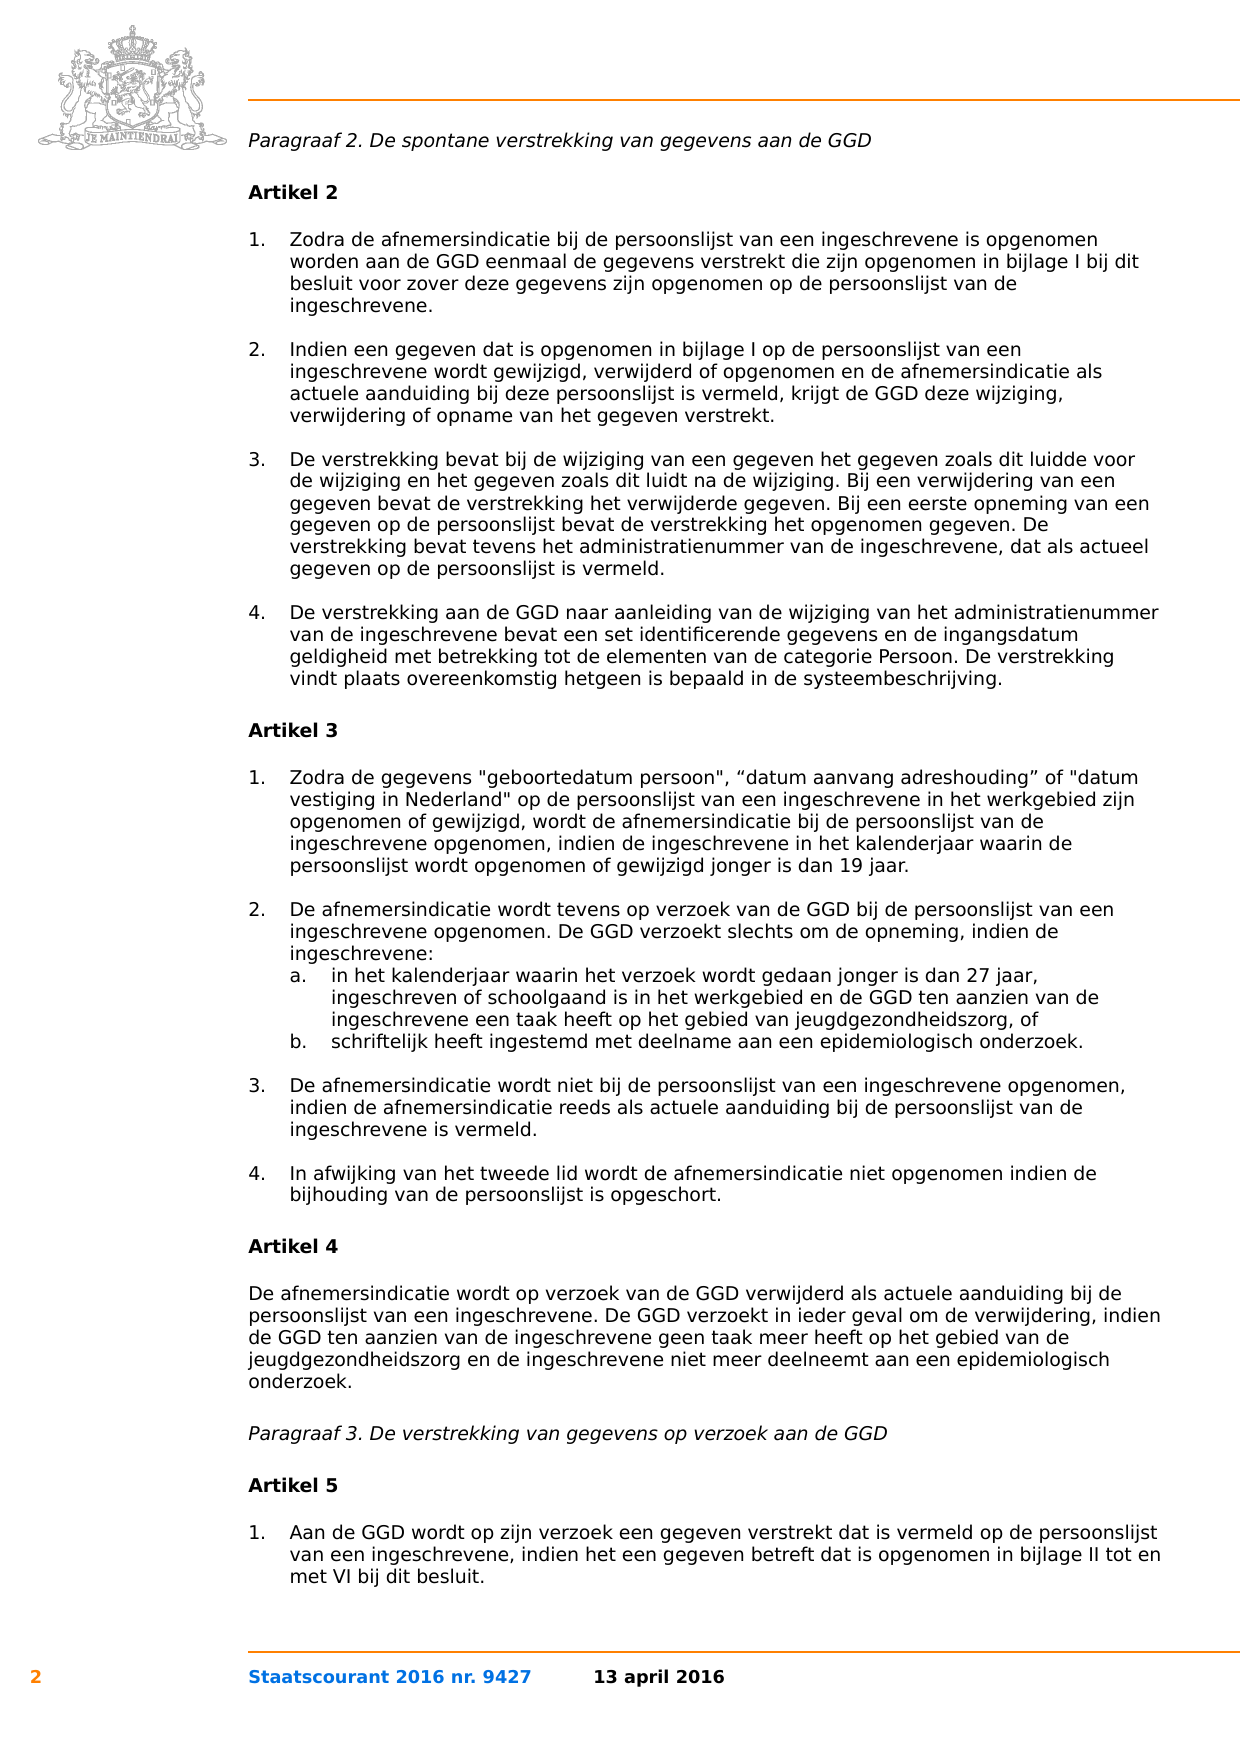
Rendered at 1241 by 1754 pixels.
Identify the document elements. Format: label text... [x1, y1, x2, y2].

text 3. De afnemersindicatie wordt niet bij de persoonslijst van een ingeschrevene opgenomen, indien de afnemersindicatie reeds als actuele aanduiding bij de persoonslijst van de ingeschrevene is vermeld. [248, 1074, 1163, 1141]
subtitle Paragraaf 2. De spontane verstrekking van gegevens aan de GGD [248, 130, 1163, 152]
subtitle Artikel 4 [248, 1236, 1163, 1258]
text 1. Zodra de gegevens "geboortedatum persoon", “datum aanvang adreshouding” of "datum vestiging in Nederland" op de persoonslijst van een ingeschrevene in het werkgebied zijn opgenomen of gewijzigd, wordt de afnemersindicatie bij de persoonslijst van de ingeschrevene opgenomen, indien de ingeschrevene in het kalenderjaar waarin de persoonslijst wordt opgenomen of gewijzigd jonger is dan 19 jaar. [248, 767, 1163, 877]
text b. schriftelijk heeft ingestemd met deelname aan een epidemiologisch onderzoek. [289, 1031, 1163, 1053]
subtitle Paragraaf 3. De verstrekking van gegevens op verzoek aan de GGD [248, 1423, 1163, 1445]
text 3. De verstrekking bevat bij de wijziging van een gegeven het gegeven zoals dit luidde voor de wijziging en het gegeven zoals dit luidt na de wijziging. Bij een verwijdering van een gegeven bevat de verstrekking het verwijderde gegeven. Bij een eerste opneming van een gegeven op de persoonslijst bevat de verstrekking het opgenomen gegeven. De verstrekking bevat tevens het administratienummer van de ingeschrevene, dat als actueel gegeven op de persoonslijst is vermeld. [248, 448, 1163, 580]
text 4. De verstrekking aan de GGD naar aanleiding van de wijziging van het administratienummer van de ingeschrevene bevat een set identificerende gegevens en de ingangsdatum geldigheid met betrekking tot de elementen van de categorie Persoon. De verstrekking vindt plaats overeenkomstig hetgeen is bepaald in de systeembeschrijving. [248, 602, 1163, 690]
subtitle Artikel 2 [248, 182, 1163, 204]
text 1. Zodra de afnemersindicatie bij de persoonslijst van een ingeschrevene is opgenomen worden aan de GGD eenmaal de gegevens verstrekt die zijn opgenomen in bijlage I bij dit besluit voor zover deze gegevens zijn opgenomen op de persoonslijst van de ingeschrevene. [248, 229, 1163, 317]
text a. in het kalenderjaar waarin het verzoek wordt gedaan jonger is dan 27 jaar, ingeschreven of schoolgaand is in het werkgebied en de GGD ten aanzien van de ingeschrevene een taak heeft op het gebied van jeugdgezondheidszorg, of [289, 965, 1163, 1031]
text 2. Indien een gegeven dat is opgenomen in bijlage I op de persoonslijst van een ingeschrevene wordt gewijzigd, verwijderd of opgenomen en de afnemersindicatie als actuele aanduiding bij deze persoonslijst is vermeld, krijgt de GGD deze wijziging, verwijdering of opname van het gegeven verstrekt. [248, 339, 1163, 427]
picture [38, 25, 227, 150]
subtitle Artikel 5 [248, 1475, 1163, 1497]
text 4. In afwijking van het tweede lid wordt de afnemersindicatie niet opgenomen indien de bijhouding van de persoonslijst is opgeschort. [248, 1162, 1163, 1206]
text 2. De afnemersindicatie wordt tevens op verzoek van de GGD bij de persoonslijst van een ingeschrevene opgenomen. De GGD verzoekt slechts om de opneming, indien de ingeschrevene: [248, 899, 1163, 965]
text De afnemersindicatie wordt op verzoek van de GGD verwijderd als actuele aanduiding bij de persoonslijst van een ingeschrevene. De GGD verzoekt in ieder geval om de verwijdering, indien de GGD ten aanzien van de ingeschrevene geen taak meer heeft op het gebied van de jeugdgezondheidszorg en de ingeschrevene niet meer deelneemt aan een epidemiologisch onderzoek. [248, 1283, 1163, 1393]
subtitle Artikel 3 [248, 720, 1163, 742]
text 1. Aan de GGD wordt op zijn verzoek een gegeven verstrekt dat is vermeld op de persoonslijst van een ingeschrevene, indien het een gegeven betreft dat is opgenomen in bijlage II tot en met VI bij dit besluit. [248, 1522, 1163, 1588]
